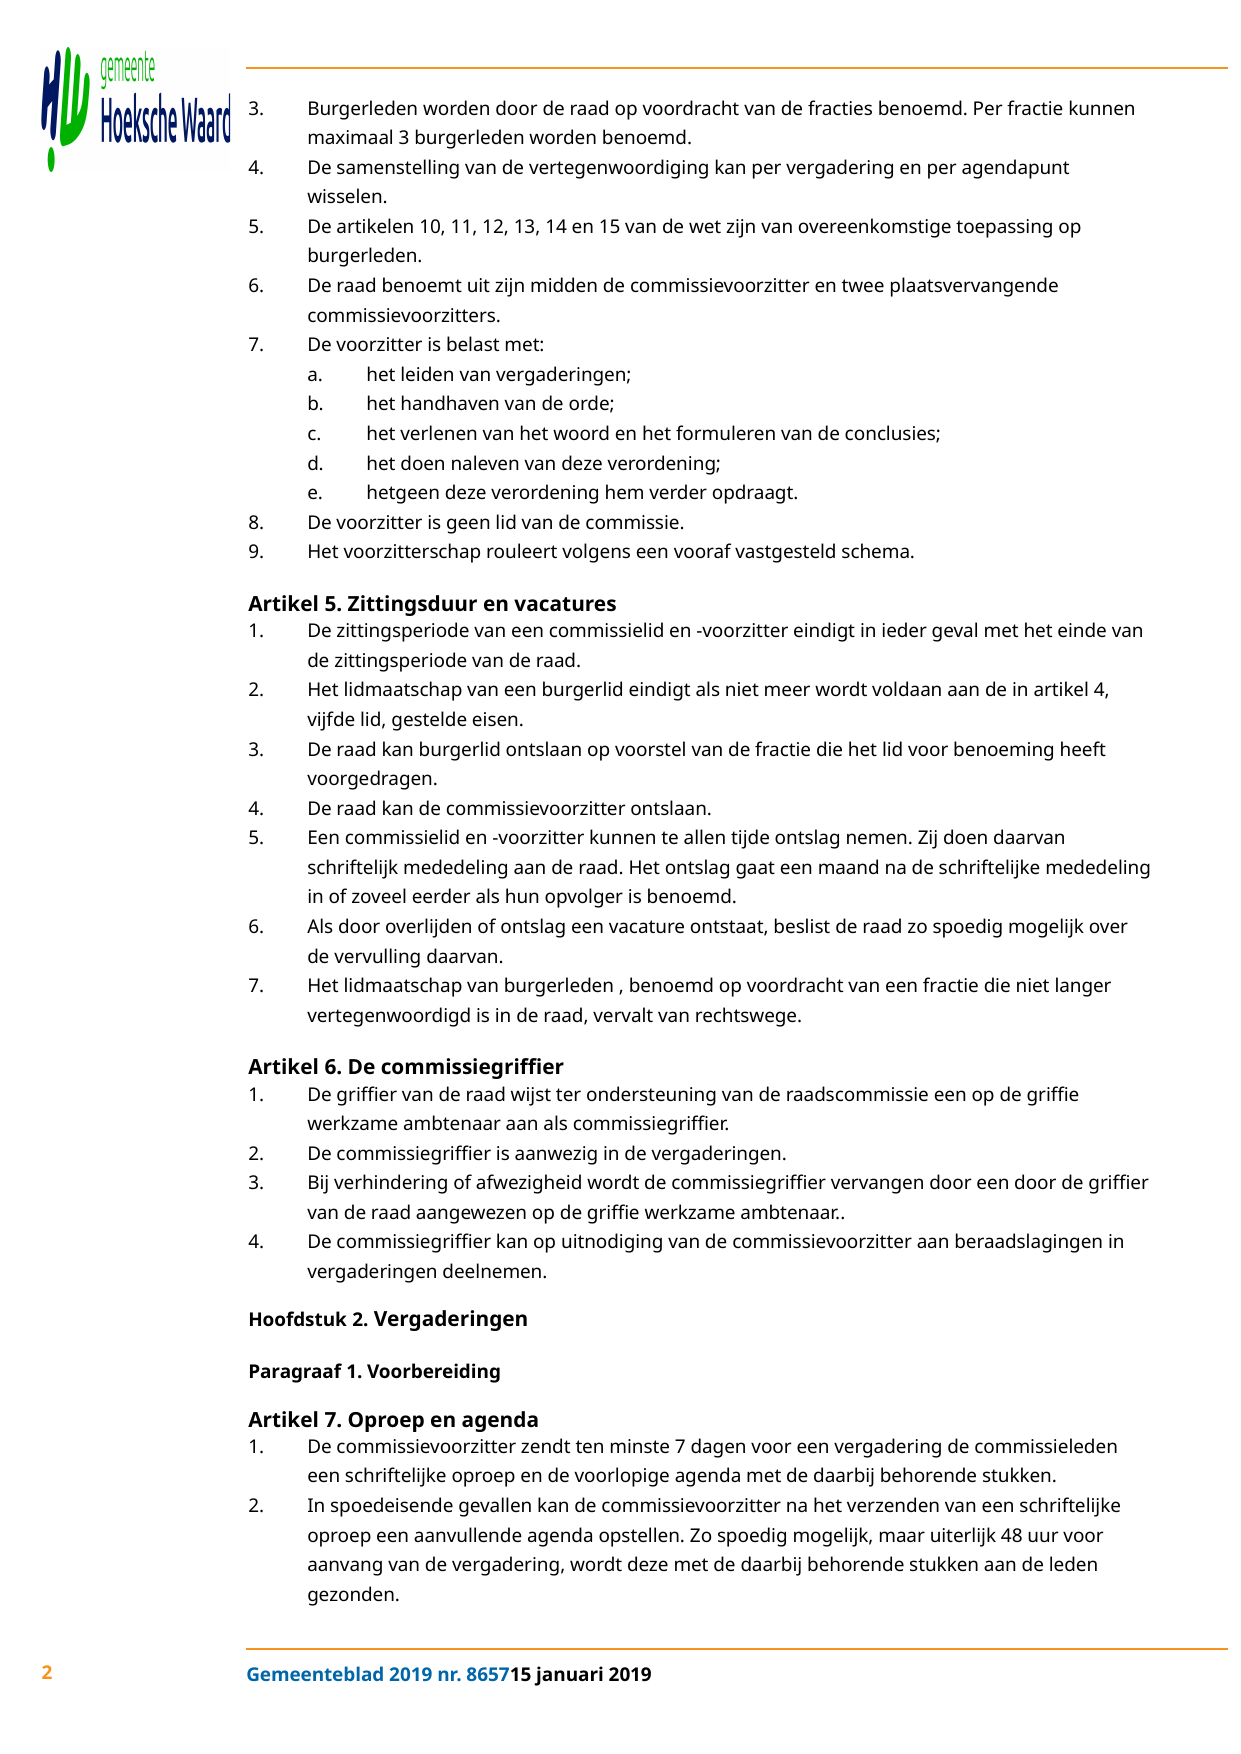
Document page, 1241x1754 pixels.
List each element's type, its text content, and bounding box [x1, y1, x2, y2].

list De artikelen 10, 11, 12, 13, 14 en 15 van de wet zijn van overeenkomstige toepassing op burgerleden. [248, 213, 1152, 268]
list het verlenen van het woord en het formuleren van de conclusies; [307, 420, 1152, 446]
list het handhaven van de orde; [307, 391, 1152, 416]
list het leiden van vergaderingen; [307, 361, 1152, 387]
list De voorzitter is belast met: [248, 331, 1152, 357]
list In spoedeisende gevallen kan de commissievoorzitter na het verzenden van een schriftelijke oproep een aanvullende agenda opstellen. Zo spoedig mogelijk, maar uiterlijk 48 uur voor aanvang van de vergadering, wordt deze met de daarbij behorende stukken aan de leden gezonden. [248, 1492, 1152, 1607]
list Het lidmaatschap van een burgerlid eindigt als niet meer wordt voldaan aan de in artikel 4, vijfde lid, gestelde eisen. [248, 677, 1152, 732]
list Burgerleden worden door de raad op voordracht van de fracties benoemd. Per fractie kunnen maximaal 3 burgerleden worden benoemd. [248, 95, 1152, 150]
list De raad kan burgerlid ontslaan op voorstel van de fractie die het lid voor benoeming heeft voorgedragen. [248, 736, 1152, 791]
list De raad kan de commissievoorzitter ontslaan. [248, 795, 1152, 821]
list Een commissielid en -voorzitter kunnen te allen tijde ontslag nemen. Zij doen daarvan schriftelijk mededeling aan de raad. Het ontslag gaat een maand na de schriftelijke mededeling in of zoveel eerder als hun opvolger is benoemd. [248, 824, 1152, 909]
list De samenstelling van de vertegenwoordiging kan per vergadering en per agendapunt wisselen. [248, 154, 1152, 209]
text Artikel 6. De commissiegriffier [248, 1052, 1152, 1081]
list De commissiegriffier is aanwezig in de vergaderingen. [248, 1140, 1152, 1166]
list Als door overlijden of ontslag een vacature ontstaat, beslist de raad zo spoedig mogelijk over de vervulling daarvan. [248, 913, 1152, 968]
text Paragraaf 1. Voorbereiding [248, 1358, 1152, 1384]
list De commissiegriffier kan op uitnodiging van de commissievoorzitter aan beraadslagingen in vergaderingen deelnemen. [248, 1229, 1152, 1284]
list De zittingsperiode van een commissielid en -voorzitter eindigt in ieder geval met het einde van de zittingsperiode van de raad. [248, 617, 1152, 673]
text Hoofdstuk 2. Vergaderingen [248, 1304, 1152, 1332]
list hetgeen deze verordening hem verder opdraagt. [307, 479, 1152, 505]
list Het lidmaatschap van burgerleden , benoemd op voordracht van een fractie die niet langer vertegenwoordigd is in de raad, vervalt van rechtswege. [248, 972, 1152, 1028]
list De voorzitter is geen lid van de commissie. [248, 509, 1152, 535]
list De griffier van de raad wijst ter ondersteuning van de raadscommissie een op de griffie werkzame ambtenaar aan als commissiegriffier. [248, 1081, 1152, 1136]
text Artikel 7. Oproep en agenda [248, 1405, 1152, 1433]
list De raad benoemt uit zijn midden de commissievoorzitter en twee plaatsvervangende commissievoorzitters. [248, 272, 1152, 328]
picture [41, 47, 231, 172]
list De commissievoorzitter zendt ten minste 7 dagen voor een vergadering de commissieleden een schriftelijke oproep en de voorlopige agenda met de daarbij behorende stukken. [248, 1433, 1152, 1488]
list het doen naleven van deze verordening; [307, 450, 1152, 476]
list Het voorzitterschap rouleert volgens een vooraf vastgesteld schema. [248, 538, 1152, 564]
list Bij verhindering of afwezigheid wordt de commissiegriffier vervangen door een door de griffier van de raad aangewezen op de griffie werkzame ambtenaar.. [248, 1169, 1152, 1225]
text Artikel 5. Zittingsduur en vacatures [248, 589, 1152, 617]
